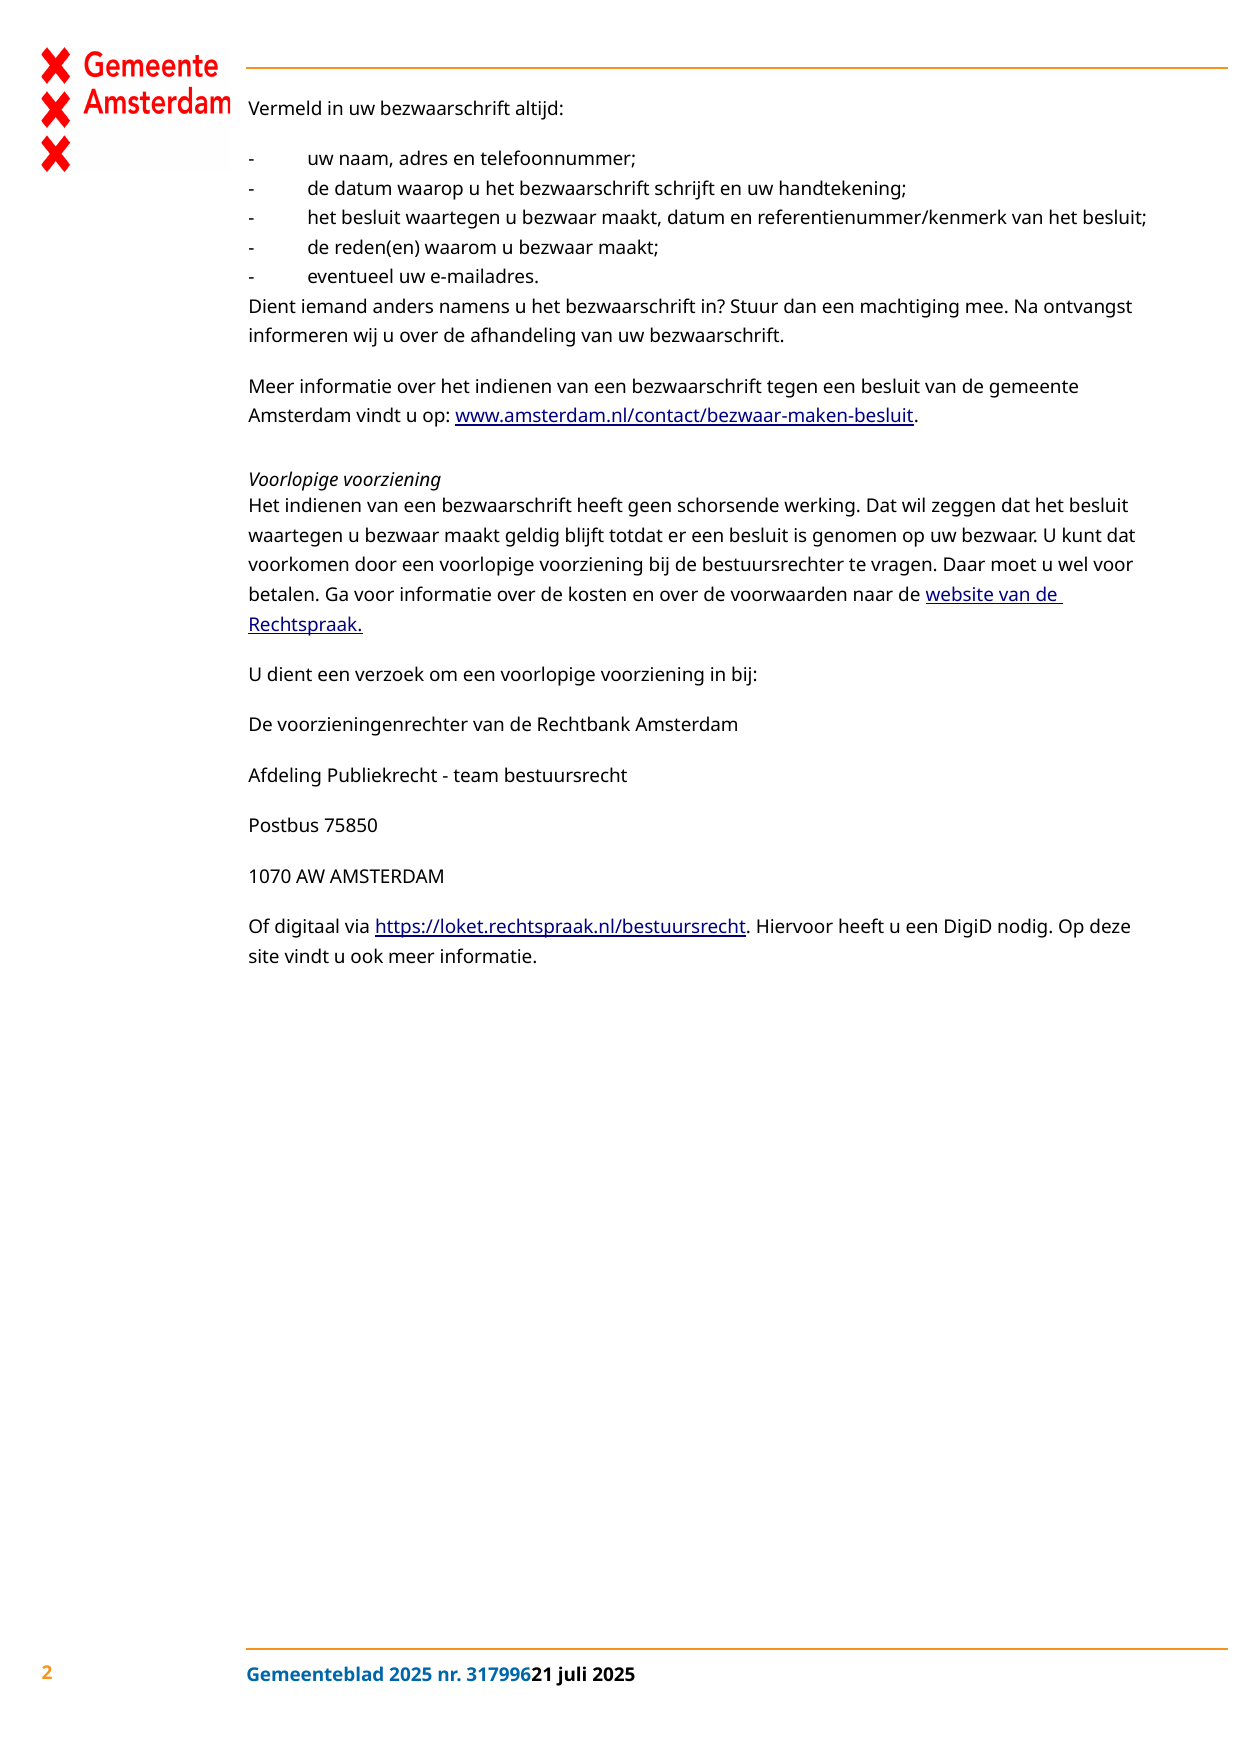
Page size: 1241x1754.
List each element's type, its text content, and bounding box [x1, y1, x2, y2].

text Het indienen van een bezwaarschrift heeft geen schorsende werking. Dat wil zeggen dat het besluit waartegen u bezwaar maakt geldig blijft totdat er een besluit is genomen op uw bezwaar. U kunt dat voorkomen door een voorlopige voorziening bij de bestuursrechter te vragen. Daar moet u wel voor betalen. Ga voor informatie over de kosten en over de voorwaarden naar de website van de Rechtspraak. [248, 492, 1152, 636]
text 1070 AW AMSTERDAM [248, 863, 1152, 888]
text Of digitaal via https://loket.rechtspraak.nl/bestuursrecht. Hiervoor heeft u een DigiD nodig. Op deze site vindt u ook meer informatie. [248, 913, 1152, 968]
list de datum waarop u het bezwaarschrift schrijft en uw handtekening; [248, 175, 1152, 201]
list eventueel uw e-mailadres. [248, 263, 1152, 289]
text Vermeld in uw bezwaarschrift altijd: [248, 95, 1152, 121]
list uw naam, adres en telefoonnummer; [248, 145, 1152, 171]
text Postbus 75850 [248, 812, 1152, 838]
text U dient een verzoek om een voorlopige voorziening in bij: [248, 661, 1152, 687]
text Voorlopige voorziening [248, 467, 1152, 492]
text Afdeling Publiekrecht - team bestuursrecht [248, 762, 1152, 788]
text De voorzieningenrechter van de Rechtbank Amsterdam [248, 712, 1152, 737]
text Dient iemand anders namens u het bezwaarschrift in? Stuur dan een machtiging mee. Na ontvangst informeren wij u over de afhandeling van uw bezwaarschrift. [248, 293, 1152, 348]
picture [41, 47, 231, 172]
text Meer informatie over het indienen van een bezwaarschrift tegen een besluit van de gemeente Amsterdam vindt u op: www.amsterdam.nl/contact/bezwaar-maken-besluit. [248, 373, 1152, 428]
list het besluit waartegen u bezwaar maakt, datum en referentienummer/kenmerk van het besluit; [248, 204, 1152, 230]
list de reden(en) waarom u bezwaar maakt; [248, 234, 1152, 260]
